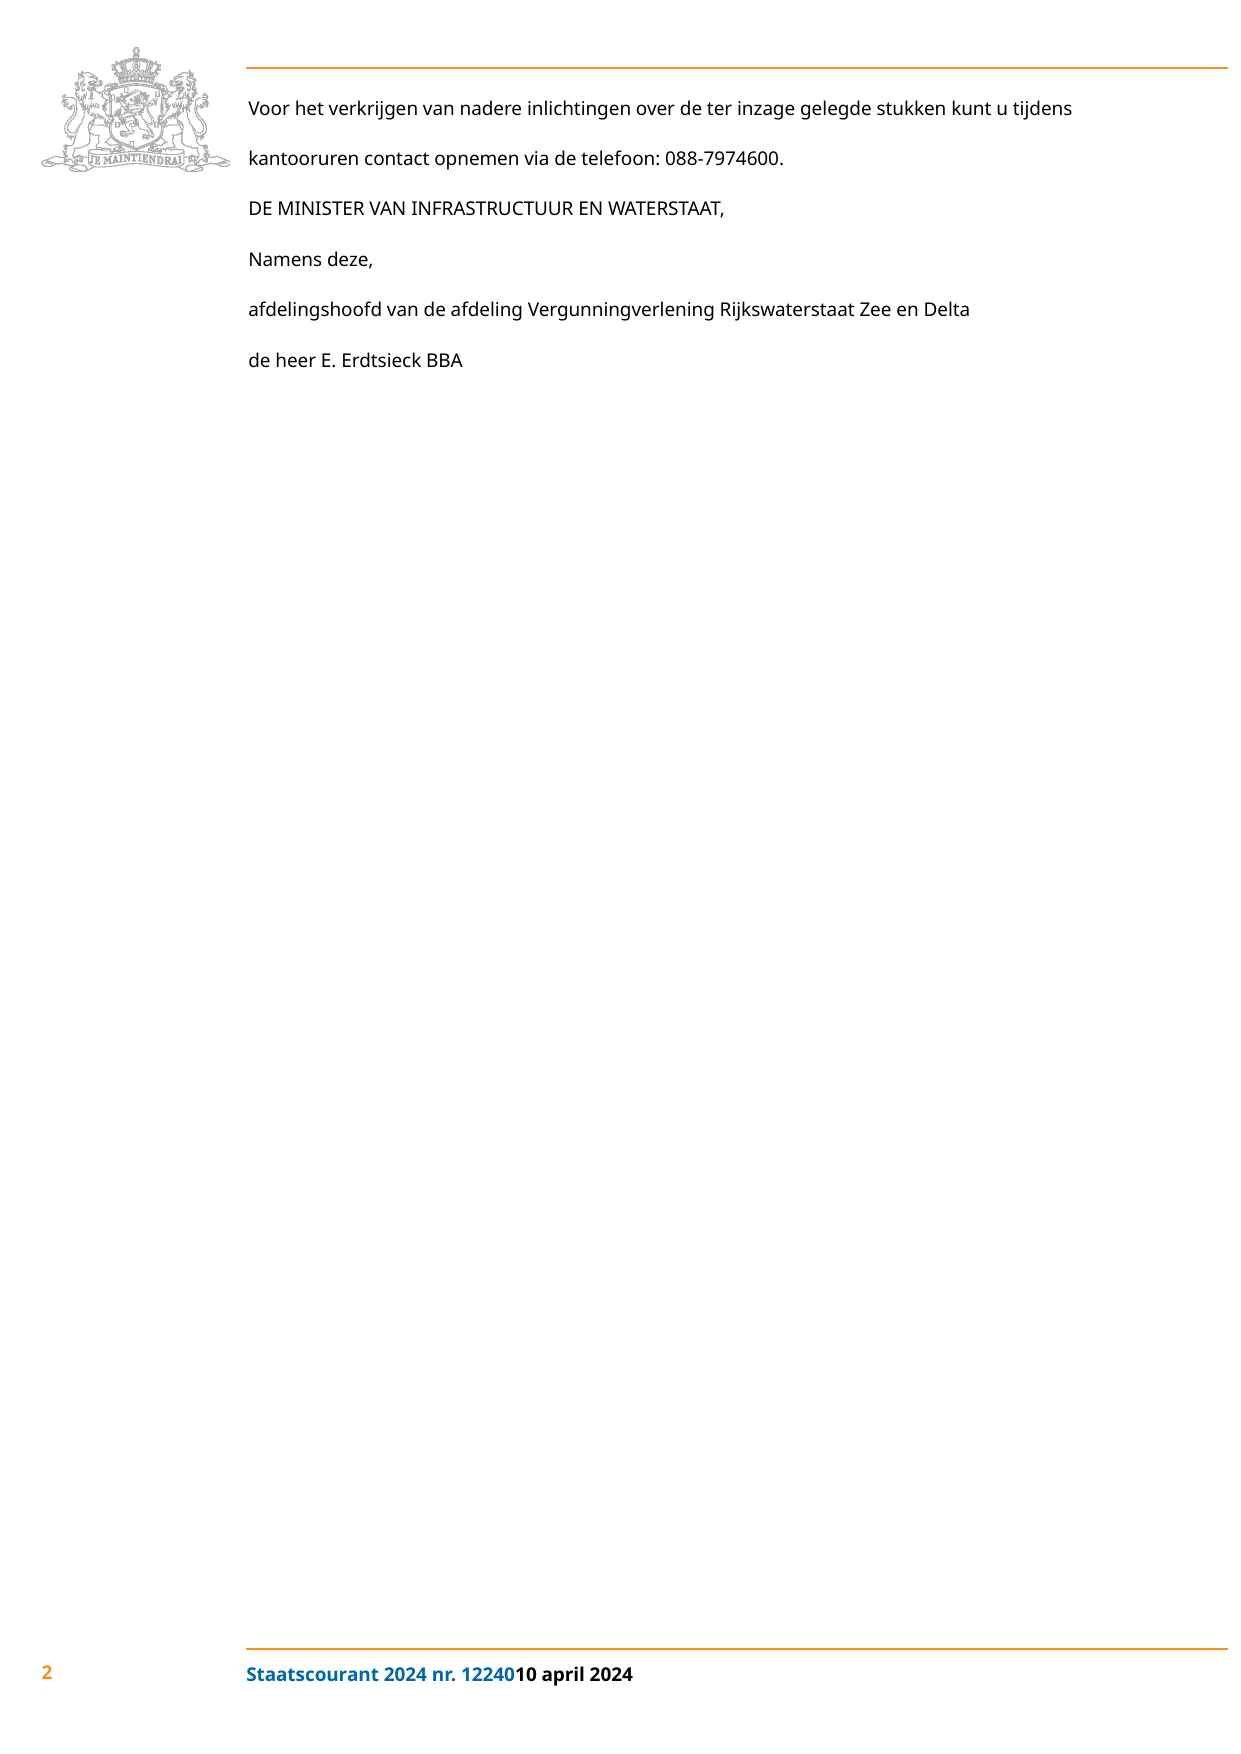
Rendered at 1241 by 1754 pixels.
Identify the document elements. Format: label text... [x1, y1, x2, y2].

text Voor het verkrijgen van nadere inlichtingen over de ter inzage gelegde stukken kunt u tijdens [248, 95, 1152, 121]
picture [41, 47, 231, 172]
text de heer E. Erdtsieck BBA [248, 347, 1152, 373]
text kantooruren contact opnemen via de telefoon: 088-7974600. [248, 145, 1152, 171]
text afdelingshoofd van de afdeling Vergunningverlening Rijkswaterstaat Zee en Delta [248, 296, 1152, 322]
text DE MINISTER VAN INFRASTRUCTUUR EN WATERSTAAT, [248, 196, 1152, 221]
text Namens deze, [248, 246, 1152, 272]
